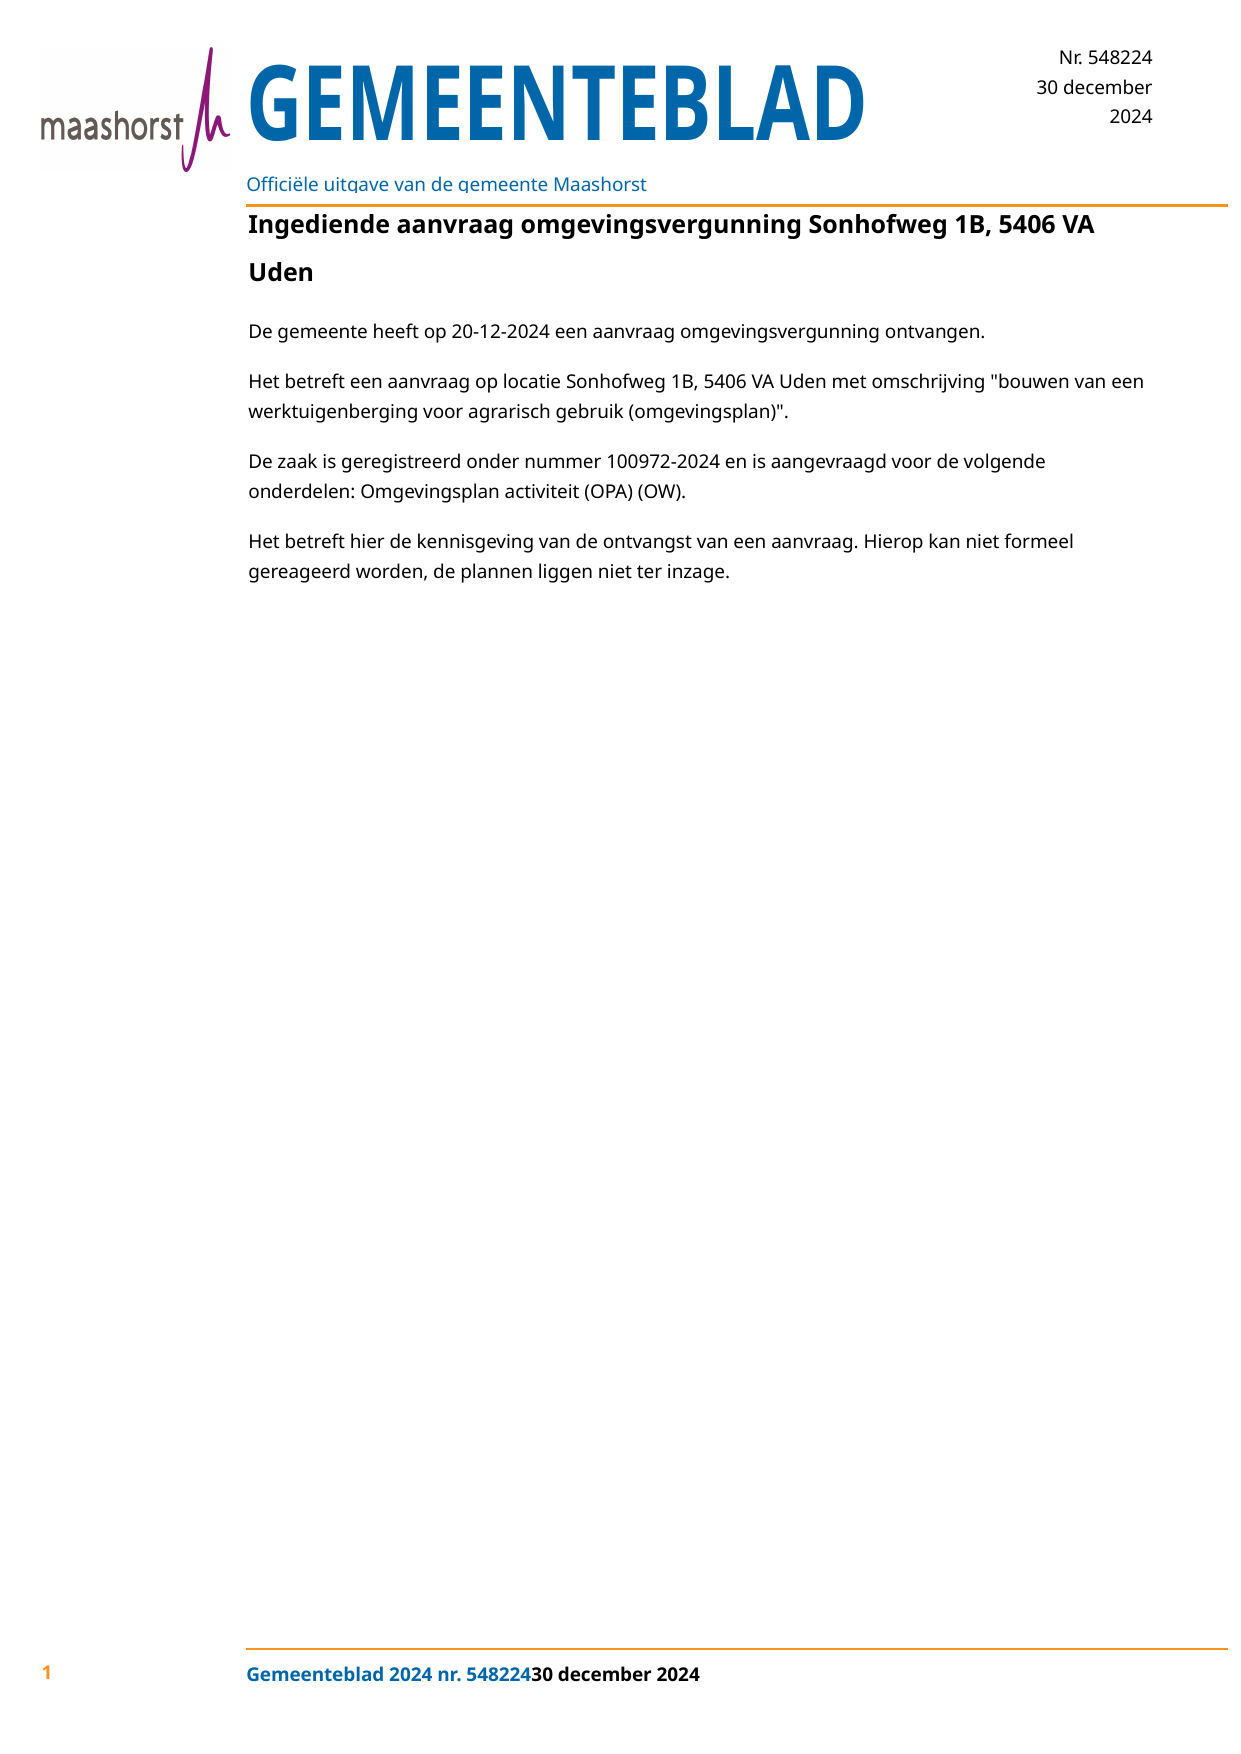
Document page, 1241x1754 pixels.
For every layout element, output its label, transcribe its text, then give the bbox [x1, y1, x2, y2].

picture [41, 47, 231, 172]
text Het betreft een aanvraag op locatie Sonhofweg 1B, 5406 VA Uden met omschrijving "bouwen van een werktuigenberging voor agrarisch gebruik (omgevingsplan)". [248, 368, 1152, 424]
text De gemeente heeft op 20-12-2024 een aanvraag omgevingsvergunning ontvangen. [248, 318, 1152, 344]
text De zaak is geregistreerd onder nummer 100972-2024 en is aangevraagd voor de volgende onderdelen: Omgevingsplan activiteit (OPA) (OW). [248, 448, 1152, 504]
text Het betreft hier de kennisgeving van de ontvangst van een aanvraag. Hierop kan niet formeel gereageerd worden, de plannen liggen niet ter inzage. [248, 528, 1152, 584]
text Ingediende aanvraag omgevingsvergunning Sonhofweg 1B, 5406 VA Uden [248, 207, 1152, 288]
